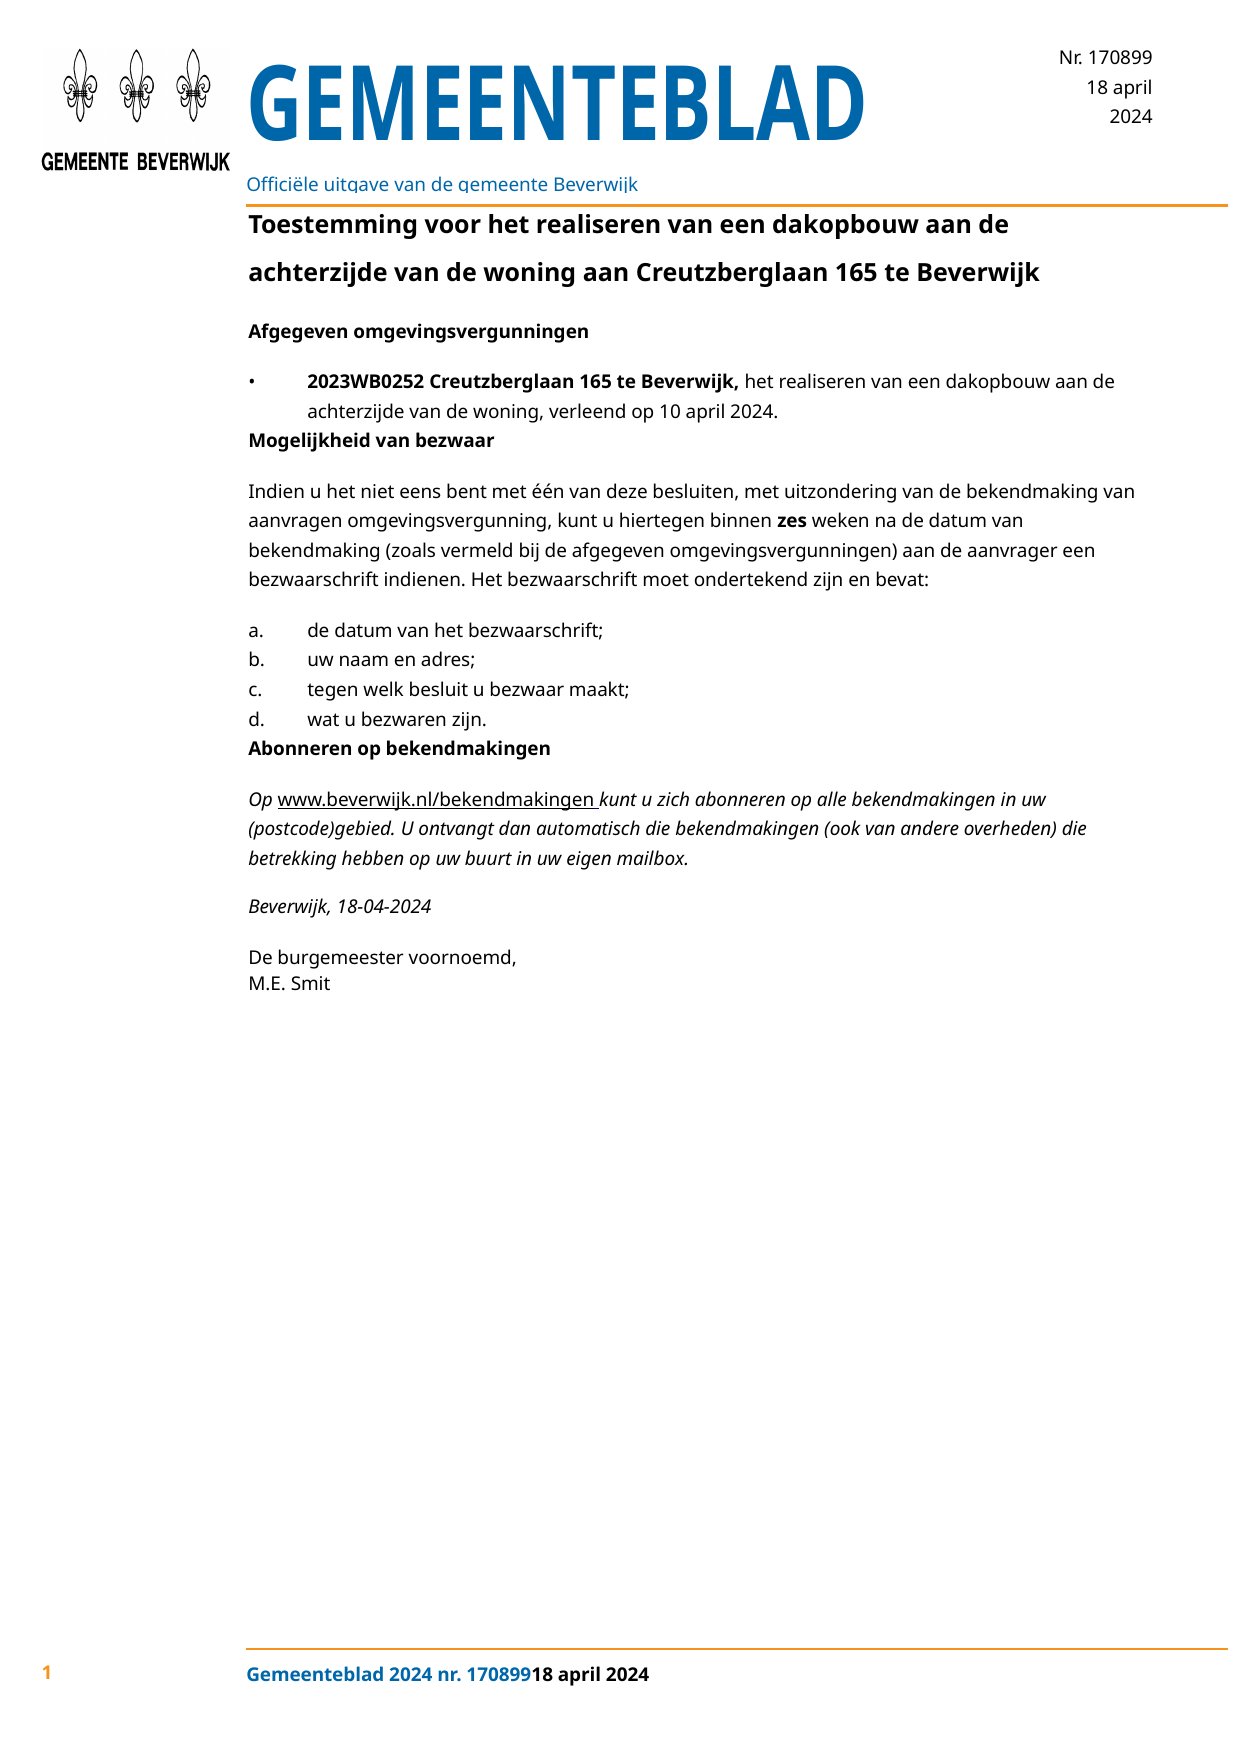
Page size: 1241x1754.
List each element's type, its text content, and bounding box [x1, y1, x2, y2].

list 2023WB0252 Creutzberglaan 165 te Beverwijk, het realiseren van een dakopbouw aan de achterzijde van de woning, verleend op 10 april 2024. [248, 368, 1152, 424]
list wat u bezwaren zijn. [248, 706, 1152, 732]
text Toestemming voor het realiseren van een dakopbouw aan de achterzijde van de woning aan Creutzberglaan 165 te Beverwijk [248, 207, 1152, 288]
list tegen welk besluit u bezwaar maakt; [248, 676, 1152, 702]
text Abonneren op bekendmakingen [248, 735, 1152, 761]
text Afgegeven omgevingsvergunningen [248, 318, 1152, 344]
text De burgemeester voornoemd, [248, 944, 1152, 970]
text Indien u het niet eens bent met één van deze besluiten, met uitzondering van de bekendmaking van aanvragen omgevingsvergunning, kunt u hiertegen binnen zes weken na de datum van bekendmaking (zoals vermeld bij de afgegeven omgevingsvergunningen) aan de aanvrager een bezwaarschrift indienen. Het bezwaarschrift moet ondertekend zijn en bevat: [248, 478, 1152, 592]
picture [41, 47, 231, 172]
list uw naam en adres; [248, 647, 1152, 672]
text Mogelijkheid van bezwaar [248, 427, 1152, 453]
list de datum van het bezwaarschrift; [248, 617, 1152, 643]
text Beverwijk, 18-04-2024 [248, 893, 1152, 918]
text M.E. Smit [248, 970, 1152, 996]
text Op www.beverwijk.nl/bekendmakingen kunt u zich abonneren op alle bekendmakingen in uw (postcode)gebied. U ontvangt dan automatisch die bekendmakingen (ook van andere overheden) die betrekking hebben op uw buurt in uw eigen mailbox. [248, 786, 1152, 871]
